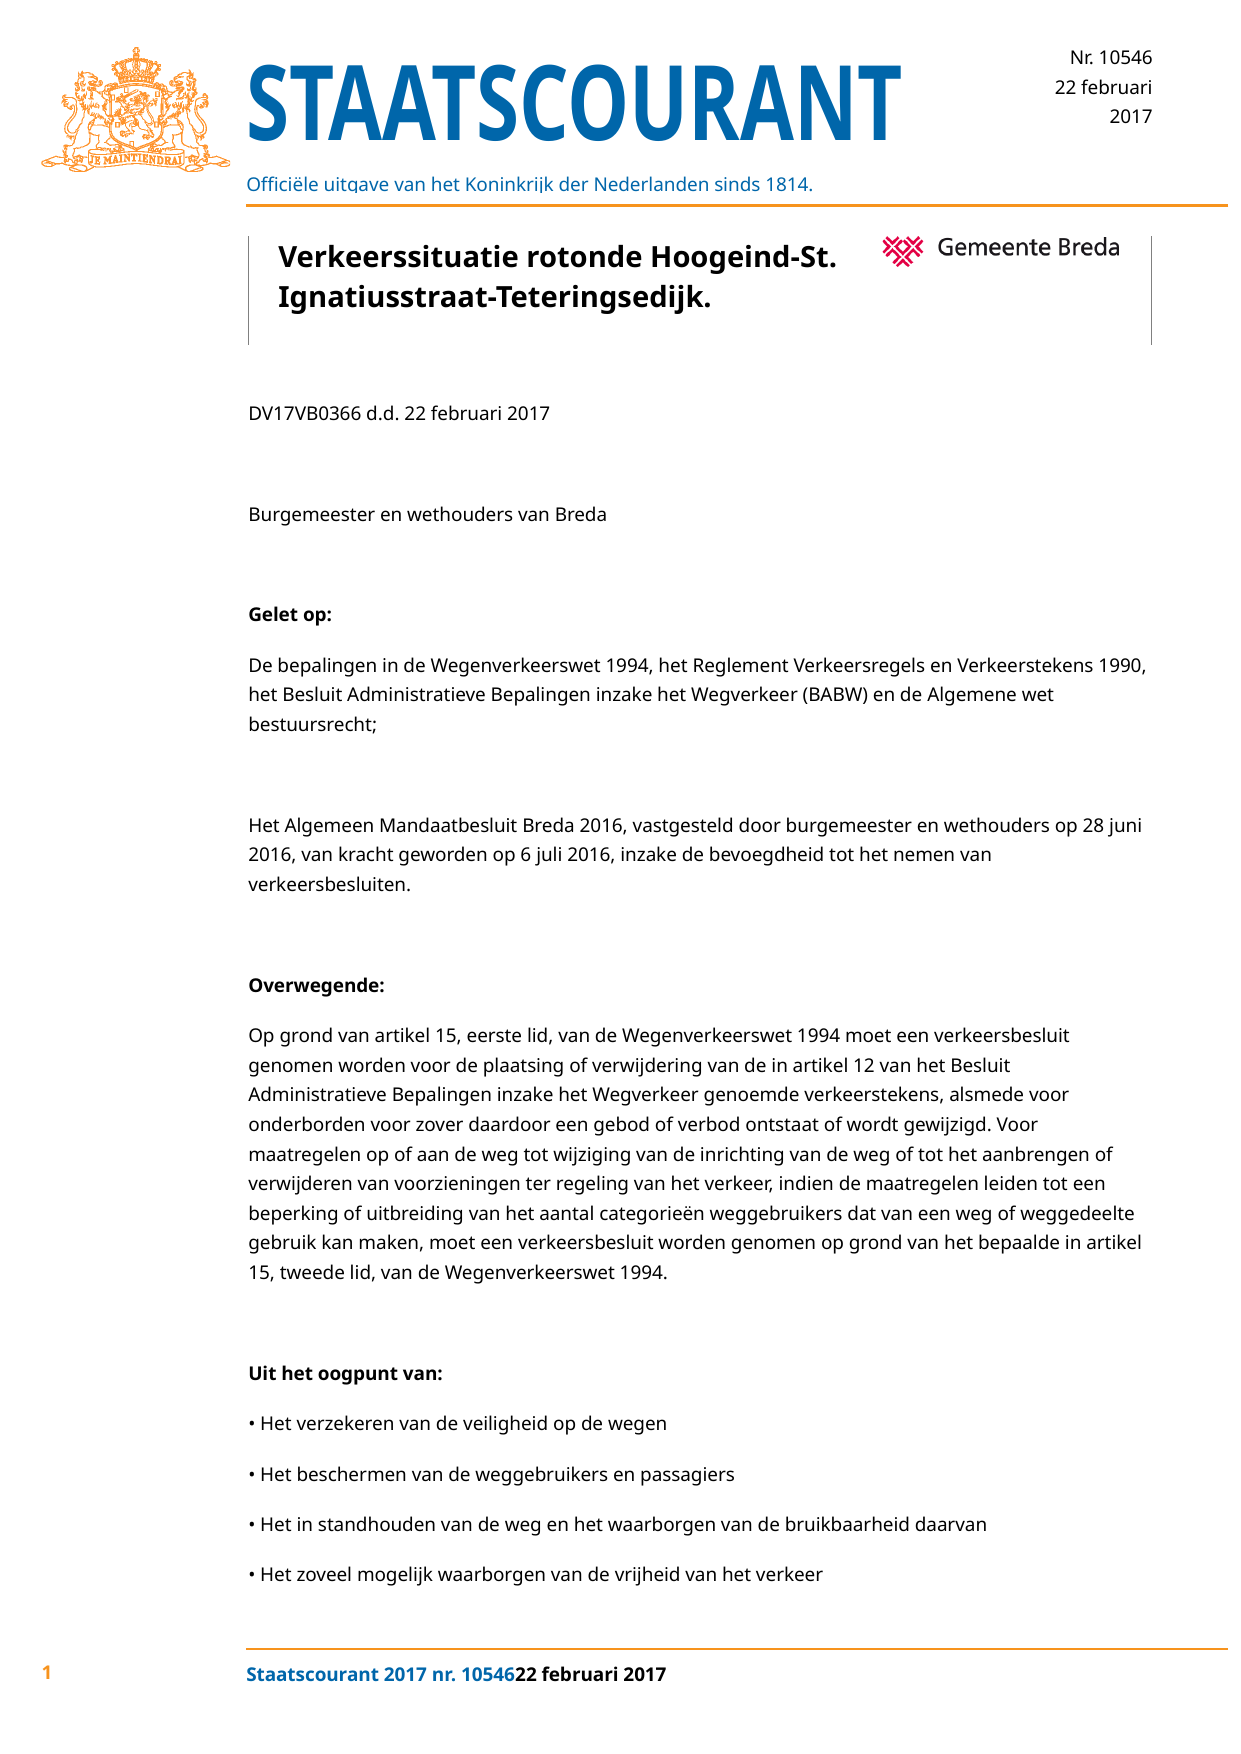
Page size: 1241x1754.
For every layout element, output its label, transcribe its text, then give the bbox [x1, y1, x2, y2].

text Op grond van artikel 15, eerste lid, van de Wegenverkeerswet 1994 moet een verkeersbesluit genomen worden voor de plaatsing of verwijdering van de in artikel 12 van het Besluit Administratieve Bepalingen inzake het Wegverkeer genoemde verkeerstekens, alsmede voor onderborden voor zover daardoor een gebod of verbod ontstaat of wordt gewijzigd. Voor maatregelen op of aan de weg tot wijziging van de inrichting van de weg of tot het aanbrengen of verwijderen van voorzieningen ter regeling van het verkeer, indien de maatregelen leiden tot een beperking of uitbreiding van het aantal categorieën weggebruikers dat van een weg of weggedeelte gebruik kan maken, moet een verkeersbesluit worden genomen op grond van het bepaalde in artikel 15, tweede lid, van de Wegenverkeerswet 1994. [248, 1022, 1152, 1285]
text • Het in standhouden van de weg en het waarborgen van de bruikbaarheid daarvan [248, 1511, 1152, 1537]
text • Het zoveel mogelijk waarborgen van de vrijheid van het verkeer [248, 1562, 1152, 1587]
picture [41, 47, 231, 172]
text • Het beschermen van de weggebruikers en passagiers [248, 1461, 1152, 1487]
text De bepalingen in de Wegenverkeerswet 1994, het Reglement Verkeersregels en Verkeerstekens 1990, het Besluit Administratieve Bepalingen inzake het Wegverkeer (BABW) en de Algemene wet bestuursrecht; [248, 652, 1152, 737]
table_header [850, 236, 1151, 345]
text Overwegende: [248, 972, 1152, 998]
text Gelet op: [248, 602, 1152, 627]
text • Het verzekeren van de veiligheid op de wegen [248, 1410, 1152, 1436]
text Burgemeester en wethouders van Breda [248, 501, 1152, 527]
text DV17VB0366 d.d. 22 februari 2017 [248, 400, 1152, 426]
text Het Algemeen Mandaatbesluit Breda 2016, vastgesteld door burgemeester en wethouders op 28 juni 2016, van kracht geworden op 6 juli 2016, inzake de bevoegdheid tot het nemen van verkeersbesluiten. [248, 812, 1152, 897]
text Uit het oogpunt van: [248, 1360, 1152, 1386]
table_header Verkeerssituatie rotonde Hoogeind-St. Ignatiusstraat-Teteringsedijk. [249, 236, 850, 345]
picture [882, 236, 1119, 267]
